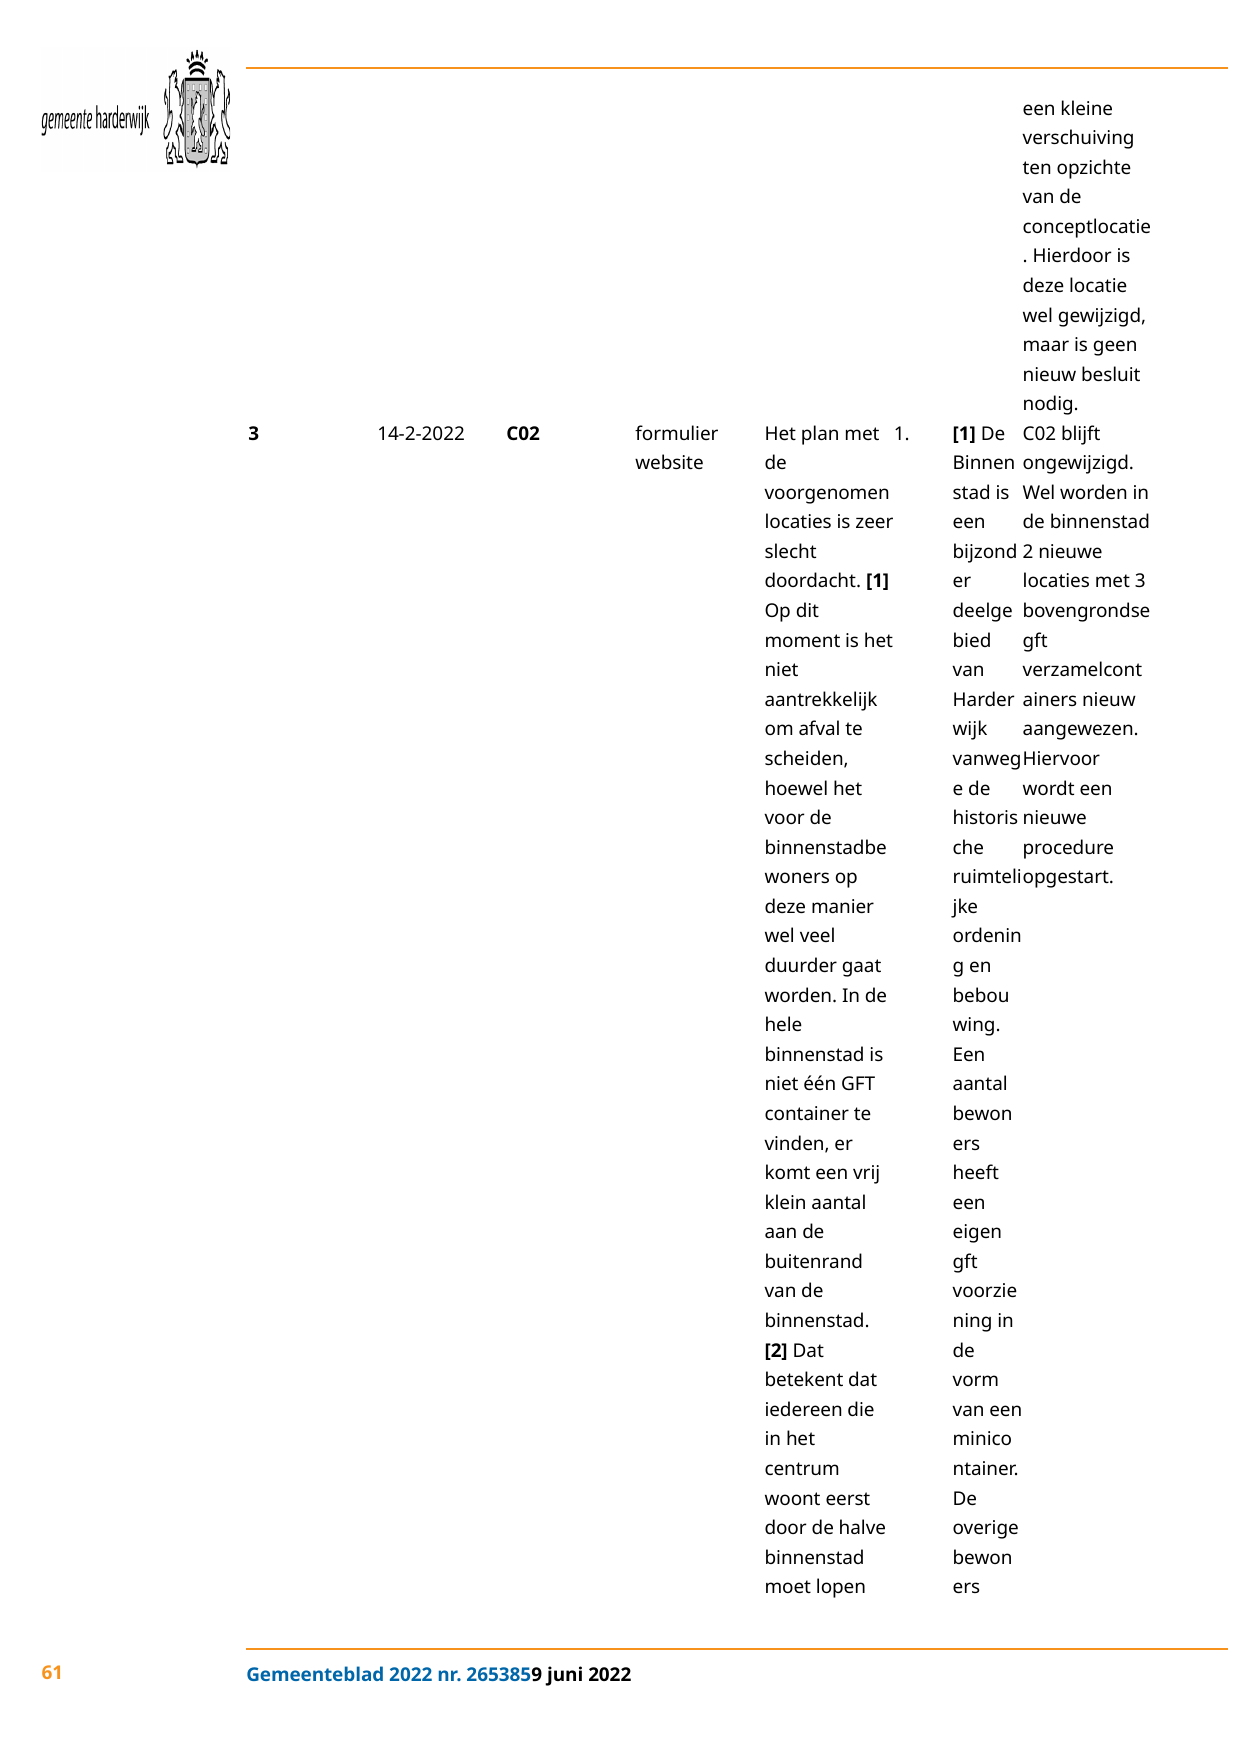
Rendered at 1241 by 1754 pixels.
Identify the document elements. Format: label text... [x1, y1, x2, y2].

table_header [635, 95, 764, 416]
table_header C02 blijft ongewijzigd. Wel worden in de binnenstad 2 nieuwe locaties met 3 bovengrondse gft verzamelcontainers nieuw aangewezen. Hiervoor wordt een nieuwe procedure opgestart. [1023, 420, 1152, 1599]
table_header [377, 95, 506, 416]
table_header C02 [506, 420, 635, 1599]
table_header Het plan met de voorgenomen locaties is zeer slecht doordacht. [1] Op dit moment is het niet aantrekkelijk om afval te scheiden, hoewel het voor de binnenstadbewoners op deze manier wel veel duurder gaat worden. In de hele binnenstad is niet één GFT container te vinden, er komt een vrij klein aantal aan de buitenrand van de binnenstad. [2] Dat betekent dat iedereen die in het centrum woont eerst door de halve binnenstad moet lopen [764, 420, 893, 1599]
table_header [506, 95, 635, 416]
table_header 14-2-2022 [377, 420, 506, 1599]
table_header formulier website [635, 420, 764, 1599]
table_header 3 [248, 420, 377, 1599]
table_header [894, 95, 1022, 416]
table_header [1] De Binnenstad is een bijzonder deelgebied van Harderwijk vanwege de historische ruimtelijke ordening en bebouwing. Een aantal bewoners heeft een eigen gft voorziening in de vorm van een minicontainer. De overige bewoners [894, 420, 1022, 1599]
table_header [248, 95, 377, 416]
table_header [764, 95, 893, 416]
picture [41, 47, 231, 172]
table_header een kleine verschuiving ten opzichte van de conceptlocatie. Hierdoor is deze locatie wel gewijzigd, maar is geen nieuw besluit nodig. [1023, 95, 1152, 416]
